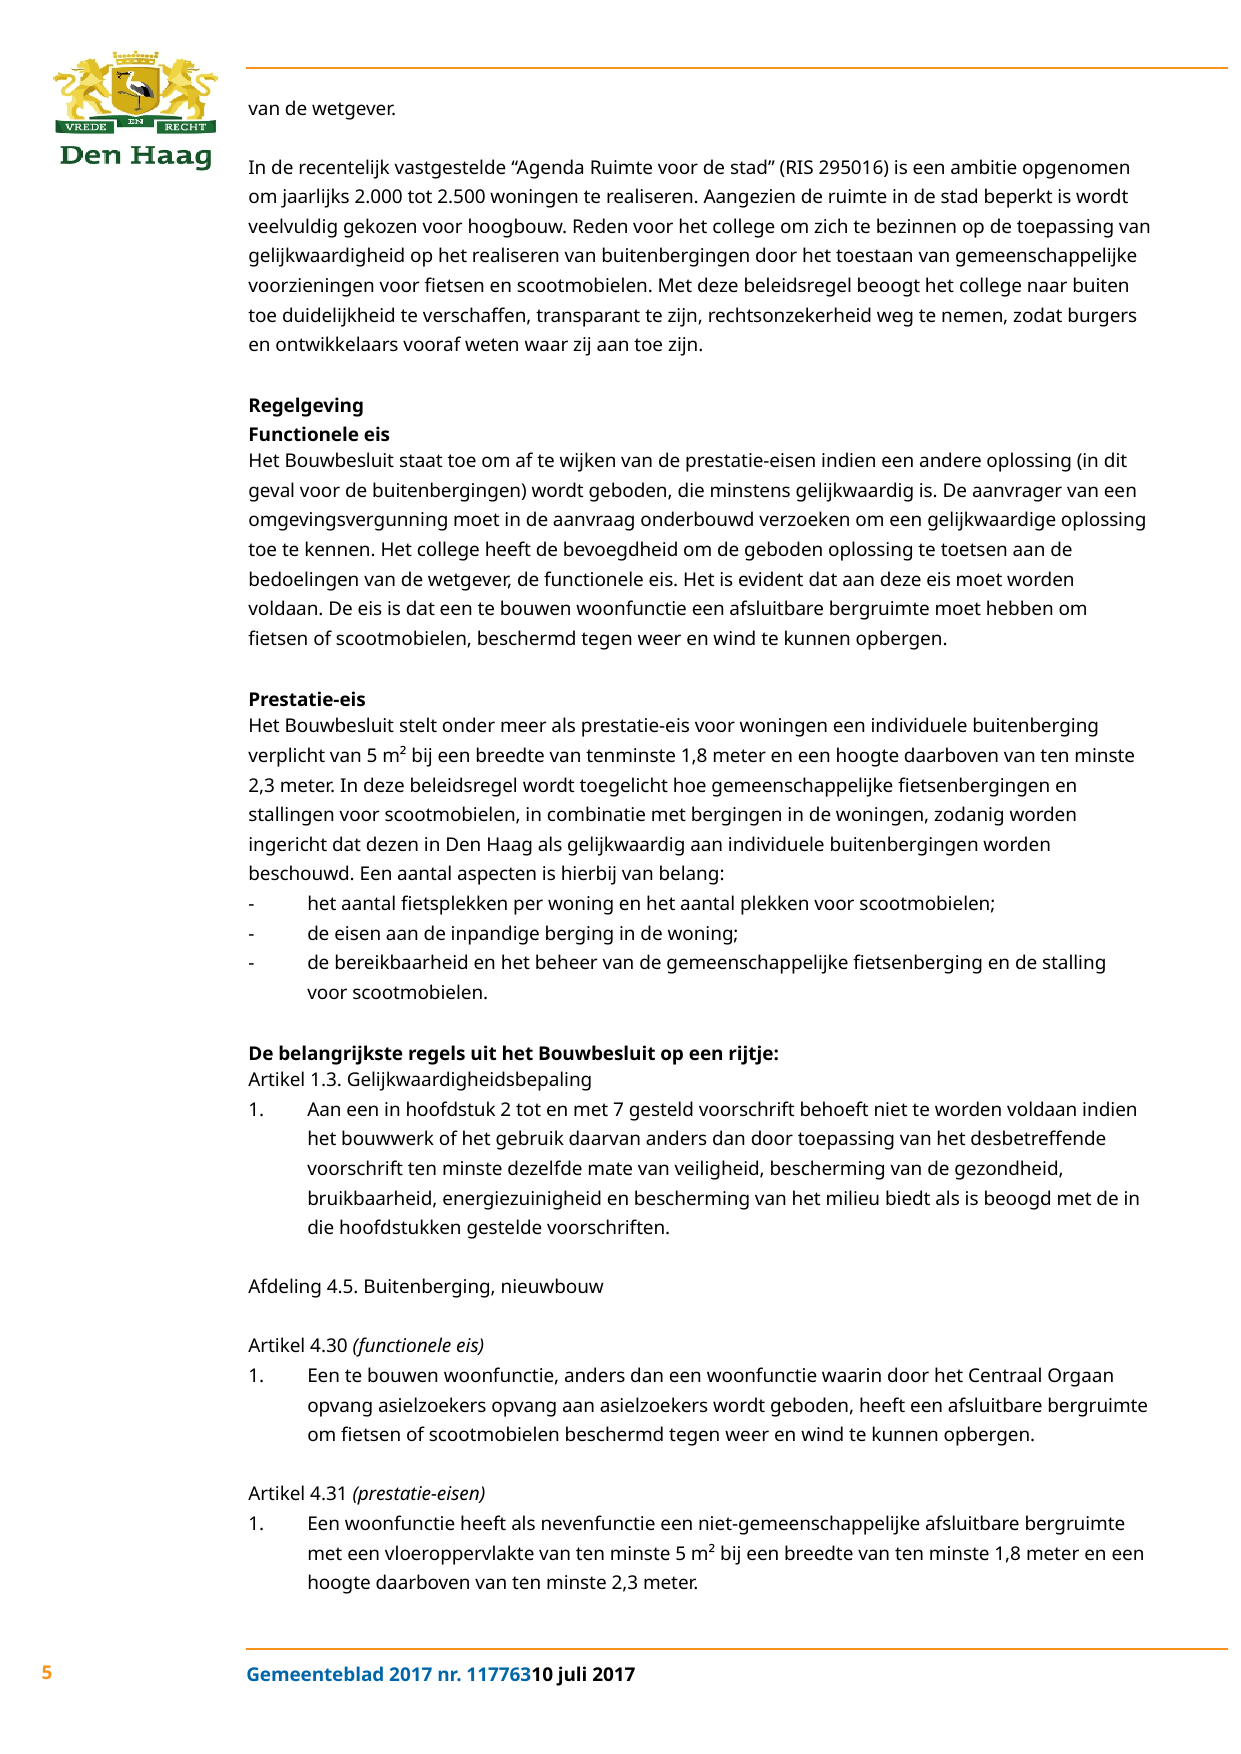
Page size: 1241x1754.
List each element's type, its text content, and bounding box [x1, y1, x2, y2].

text Het Bouwbesluit staat toe om af te wijken van de prestatie-eisen indien een andere oplossing (in dit geval voor de buitenbergingen) wordt geboden, die minstens gelijkwaardig is. De aanvrager van een omgevingsvergunning moet in de aanvraag onderbouwd verzoeken om een gelijkwaardige oplossing toe te kennen. Het college heeft de bevoegdheid om de geboden oplossing te toetsen aan de bedoelingen van de wetgever, de functionele eis. Het is evident dat aan deze eis moet worden voldaan. De eis is dat een te bouwen woonfunctie een afsluitbare bergruimte moet hebben om fietsen of scootmobielen, beschermd tegen weer en wind te kunnen opbergen. [248, 447, 1152, 651]
text Artikel 4.30 (functionele eis) [248, 1333, 1152, 1358]
list Een woonfunctie heeft als nevenfunctie een niet-gemeenschappelijke afsluitbare bergruimte met een vloeroppervlakte van ten minste 5 m² bij een breedte van ten minste 1,8 meter en een hoogte daarboven van ten minste 2,3 meter. [248, 1510, 1152, 1595]
list de eisen aan de inpandige berging in de woning; [248, 920, 1152, 945]
text Artikel 1.3. Gelijkwaardigheidsbepaling [248, 1066, 1152, 1092]
text In de recentelijk vastgestelde “Agenda Ruimte voor de stad” (RIS 295016) is een ambitie opgenomen om jaarlijks 2.000 tot 2.500 woningen te realiseren. Aangezien de ruimte in de stad beperkt is wordt veelvuldig gekozen voor hoogbouw. Reden voor het college om zich te bezinnen op de toepassing van gelijkwaardigheid op het realiseren van buitenbergingen door het toestaan van gemeenschappelijke voorzieningen voor fietsen en scootmobielen. Met deze beleidsregel beoogt het college naar buiten toe duidelijkheid te verschaffen, transparant te zijn, rechtsonzekerheid weg te nemen, zodat burgers en ontwikkelaars vooraf weten waar zij aan toe zijn. [248, 154, 1152, 357]
text Het Bouwbesluit stelt onder meer als prestatie-eis voor woningen een individuele buitenberging verplicht van 5 m² bij een breedte van tenminste 1,8 meter en een hoogte daarboven van ten minste 2,3 meter. In deze beleidsregel wordt toegelicht hoe gemeenschappelijke fietsenbergingen en stallingen voor scootmobielen, in combinatie met bergingen in de woningen, zodanig worden ingericht dat dezen in Den Haag als gelijkwaardig aan individuele buitenbergingen worden beschouwd. Een aantal aspecten is hierbij van belang: [248, 713, 1152, 886]
picture [41, 47, 231, 172]
text De belangrijkste regels uit het Bouwbesluit op een rijtje: [248, 1038, 1152, 1066]
text Afdeling 4.5. Buitenberging, nieuwbouw [248, 1273, 1152, 1299]
text Regelgeving [248, 391, 1152, 419]
text van de wetgever. [248, 95, 1152, 121]
list het aantal fietsplekken per woning en het aantal plekken voor scootmobielen; [248, 890, 1152, 916]
text Functionele eis [248, 419, 1152, 447]
list de bereikbaarheid en het beheer van de gemeenschappelijke fietsenberging en de stalling voor scootmobielen. [248, 949, 1152, 1004]
text Prestatie-eis [248, 684, 1152, 713]
list Aan een in hoofdstuk 2 tot en met 7 gesteld voorschrift behoeft niet te worden voldaan indien het bouwwerk of het gebruik daarvan anders dan door toepassing van het desbetreffende voorschrift ten minste dezelfde mate van veiligheid, bescherming van de gezondheid, bruikbaarheid, energiezuinigheid en bescherming van het milieu biedt als is beoogd met de in die hoofdstukken gestelde voorschriften. [248, 1096, 1152, 1240]
text Artikel 4.31 (prestatie-eisen) [248, 1481, 1152, 1506]
list Een te bouwen woonfunctie, anders dan een woonfunctie waarin door het Centraal Orgaan opvang asielzoekers opvang aan asielzoekers wordt geboden, heeft een afsluitbare bergruimte om fietsen of scootmobielen beschermd tegen weer en wind te kunnen opbergen. [248, 1362, 1152, 1447]
